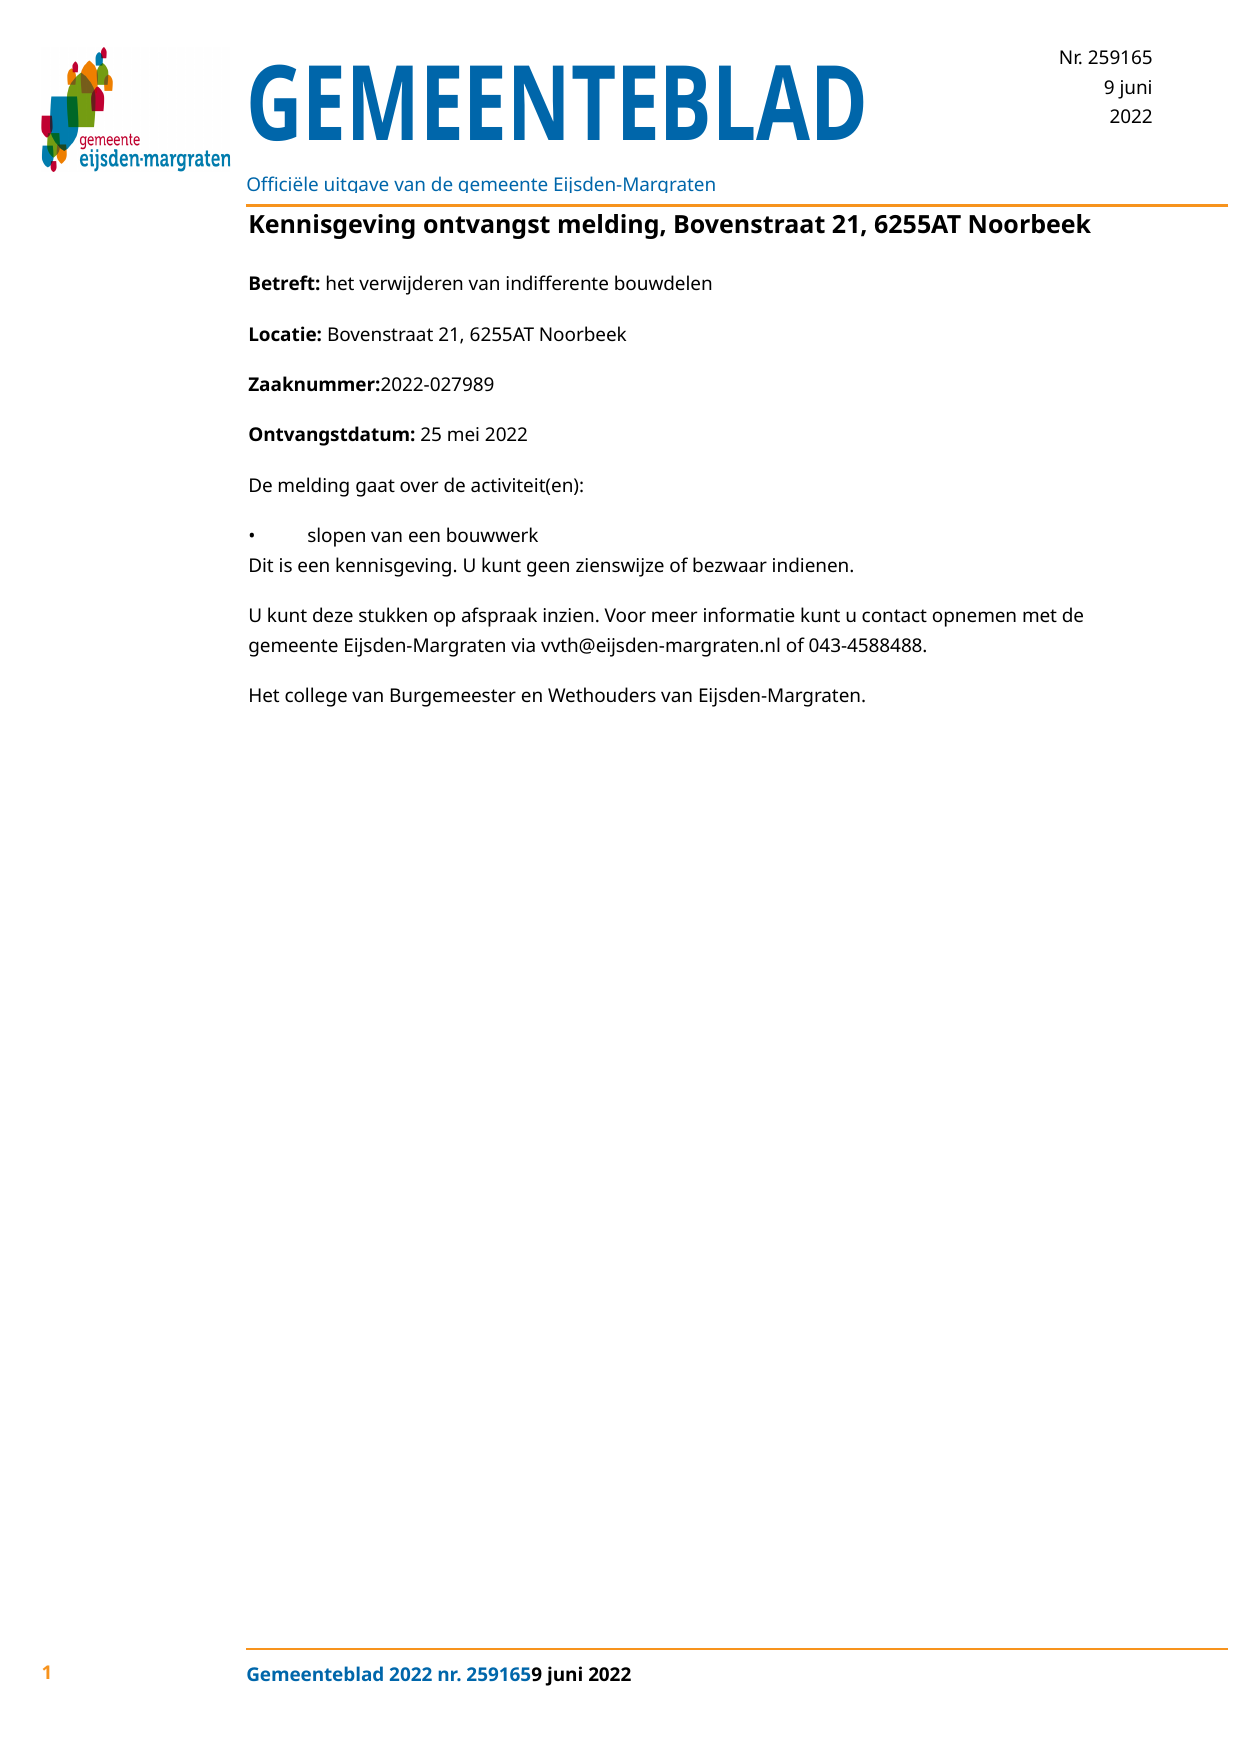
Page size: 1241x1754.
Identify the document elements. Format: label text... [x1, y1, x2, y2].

text De melding gaat over de activiteit(en): [248, 472, 1152, 498]
picture [41, 47, 231, 172]
text U kunt deze stukken op afspraak inzien. Voor meer informatie kunt u contact opnemen met de gemeente Eijsden-Margraten via vvth@eijsden-margraten.nl of 043-4588488. [248, 602, 1152, 658]
text Kennisgeving ontvangst melding, Bovenstraat 21, 6255AT Noorbeek [248, 207, 1152, 241]
text Het college van Burgemeester en Wethouders van Eijsden-Margraten. [248, 682, 1152, 708]
text Zaaknummer:2022-027989 [248, 371, 1152, 397]
text Ontvangstdatum: 25 mei 2022 [248, 422, 1152, 447]
text Locatie: Bovenstraat 21, 6255AT Noorbeek [248, 321, 1152, 346]
list slopen van een bouwwerk [248, 522, 1152, 548]
text Dit is een kennisgeving. U kunt geen zienswijze of bezwaar indienen. [248, 552, 1152, 578]
text Betreft: het verwijderen van indifferente bouwdelen [248, 270, 1152, 296]
